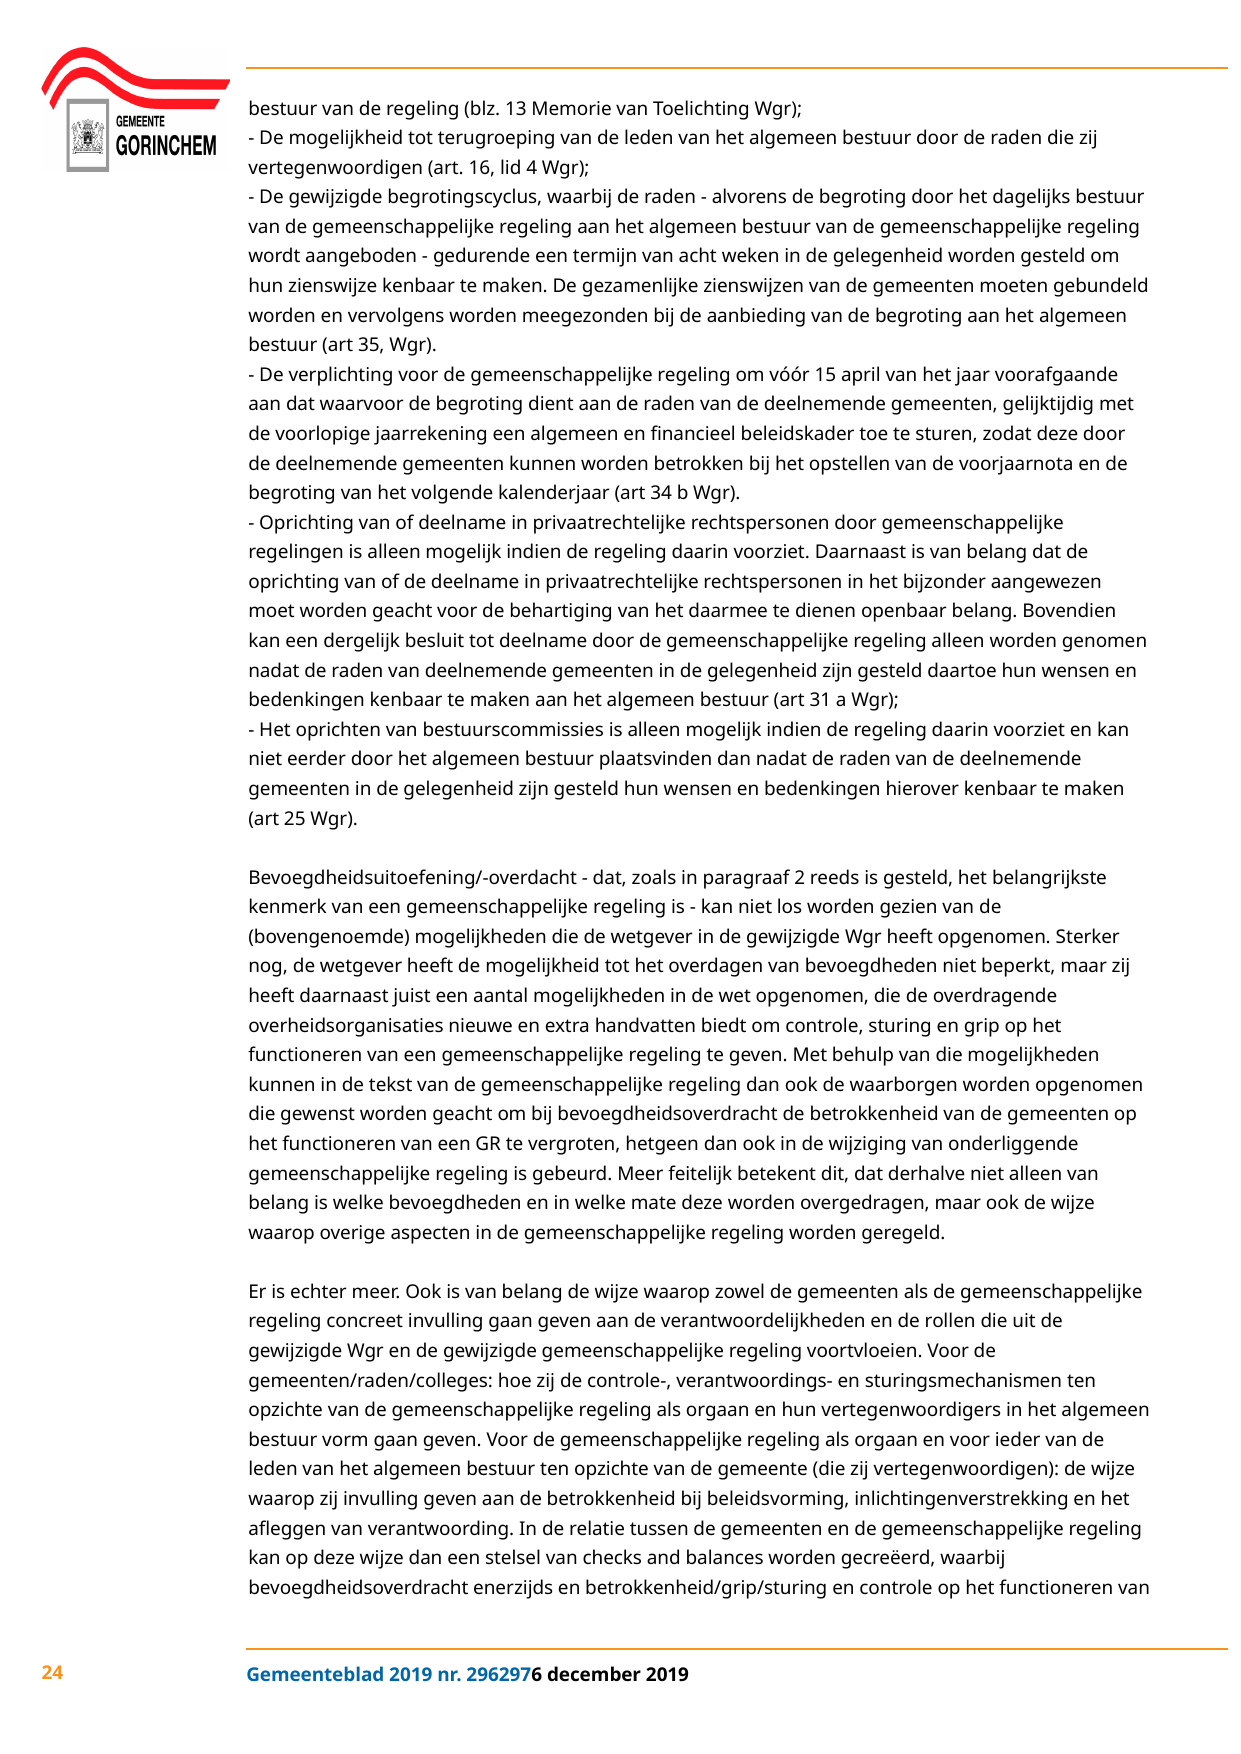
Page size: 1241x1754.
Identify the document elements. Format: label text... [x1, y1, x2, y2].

picture [41, 47, 231, 172]
text - Het oprichten van bestuurscommissies is alleen mogelijk indien de regeling daarin voorziet en kan niet eerder door het algemeen bestuur plaatsvinden dan nadat de raden van de deelnemende gemeenten in de gelegenheid zijn gesteld hun wensen en bedenkingen hierover kenbaar te maken (art 25 Wgr). [248, 716, 1152, 831]
text bestuur van de regeling (blz. 13 Memorie van Toelichting Wgr); [248, 95, 1152, 121]
text - De mogelijkheid tot terugroeping van de leden van het algemeen bestuur door de raden die zij vertegenwoordigen (art. 16, lid 4 Wgr); [248, 124, 1152, 180]
text Er is echter meer. Ook is van belang de wijze waarop zowel de gemeenten als de gemeenschappelijke regeling concreet invulling gaan geven aan de verantwoordelijkheden en de rollen die uit de gewijzigde Wgr en de gewijzigde gemeenschappelijke regeling voortvloeien. Voor de gemeenten/raden/colleges: hoe zij de controle-, verantwoordings- en sturingsmechanismen ten opzichte van de gemeenschappelijke regeling als orgaan en hun vertegenwoordigers in het algemeen bestuur vorm gaan geven. Voor de gemeenschappelijke regeling als orgaan en voor ieder van de leden van het algemeen bestuur ten opzichte van de gemeente (die zij vertegenwoordigen): de wijze waarop zij invulling geven aan de betrokkenheid bij beleidsvorming, inlichtingenverstrekking en het afleggen van verantwoording. In de relatie tussen de gemeenten en de gemeenschappelijke regeling kan op deze wijze dan een stelsel van checks and balances worden gecreëerd, waarbij bevoegdheidsoverdracht enerzijds en betrokkenheid/grip/sturing en controle op het functioneren van [248, 1278, 1152, 1600]
text - Oprichting van of deelname in privaatrechtelijke rechtspersonen door gemeenschappelijke regelingen is alleen mogelijk indien de regeling daarin voorziet. Daarnaast is van belang dat de oprichting van of de deelname in privaatrechtelijke rechtspersonen in het bijzonder aangewezen moet worden geacht voor de behartiging van het daarmee te dienen openbaar belang. Bovendien kan een dergelijk besluit tot deelname door de gemeenschappelijke regeling alleen worden genomen nadat de raden van deelnemende gemeenten in de gelegenheid zijn gesteld daartoe hun wensen en bedenkingen kenbaar te maken aan het algemeen bestuur (art 31 a Wgr); [248, 509, 1152, 712]
text Bevoegdheidsuitoefening/-overdacht - dat, zoals in paragraaf 2 reeds is gesteld, het belangrijkste kenmerk van een gemeenschappelijke regeling is - kan niet los worden gezien van de (bovengenoemde) mogelijkheden die de wetgever in de gewijzigde Wgr heeft opgenomen. Sterker nog, de wetgever heeft de mogelijkheid tot het overdagen van bevoegdheden niet beperkt, maar zij heeft daarnaast juist een aantal mogelijkheden in de wet opgenomen, die de overdragende overheidsorganisaties nieuwe en extra handvatten biedt om controle, sturing en grip op het functioneren van een gemeenschappelijke regeling te geven. Met behulp van die mogelijkheden kunnen in de tekst van de gemeenschappelijke regeling dan ook de waarborgen worden opgenomen die gewenst worden geacht om bij bevoegdheidsoverdracht de betrokkenheid van de gemeenten op het functioneren van een GR te vergroten, hetgeen dan ook in de wijziging van onderliggende gemeenschappelijke regeling is gebeurd. Meer feitelijk betekent dit, dat derhalve niet alleen van belang is welke bevoegdheden en in welke mate deze worden overgedragen, maar ook de wijze waarop overige aspecten in de gemeenschappelijke regeling worden geregeld. [248, 864, 1152, 1245]
text - De gewijzigde begrotingscyclus, waarbij de raden - alvorens de begroting door het dagelijks bestuur van de gemeenschappelijke regeling aan het algemeen bestuur van de gemeenschappelijke regeling wordt aangeboden - gedurende een termijn van acht weken in de gelegenheid worden gesteld om hun zienswijze kenbaar te maken. De gezamenlijke zienswijzen van de gemeenten moeten gebundeld worden en vervolgens worden meegezonden bij de aanbieding van de begroting aan het algemeen bestuur (art 35, Wgr). [248, 183, 1152, 357]
text - De verplichting voor de gemeenschappelijke regeling om vóór 15 april van het jaar voorafgaande aan dat waarvoor de begroting dient aan de raden van de deelnemende gemeenten, gelijktijdig met de voorlopige jaarrekening een algemeen en financieel beleidskader toe te sturen, zodat deze door de deelnemende gemeenten kunnen worden betrokken bij het opstellen van de voorjaarnota en de begroting van het volgende kalenderjaar (art 34 b Wgr). [248, 361, 1152, 505]
